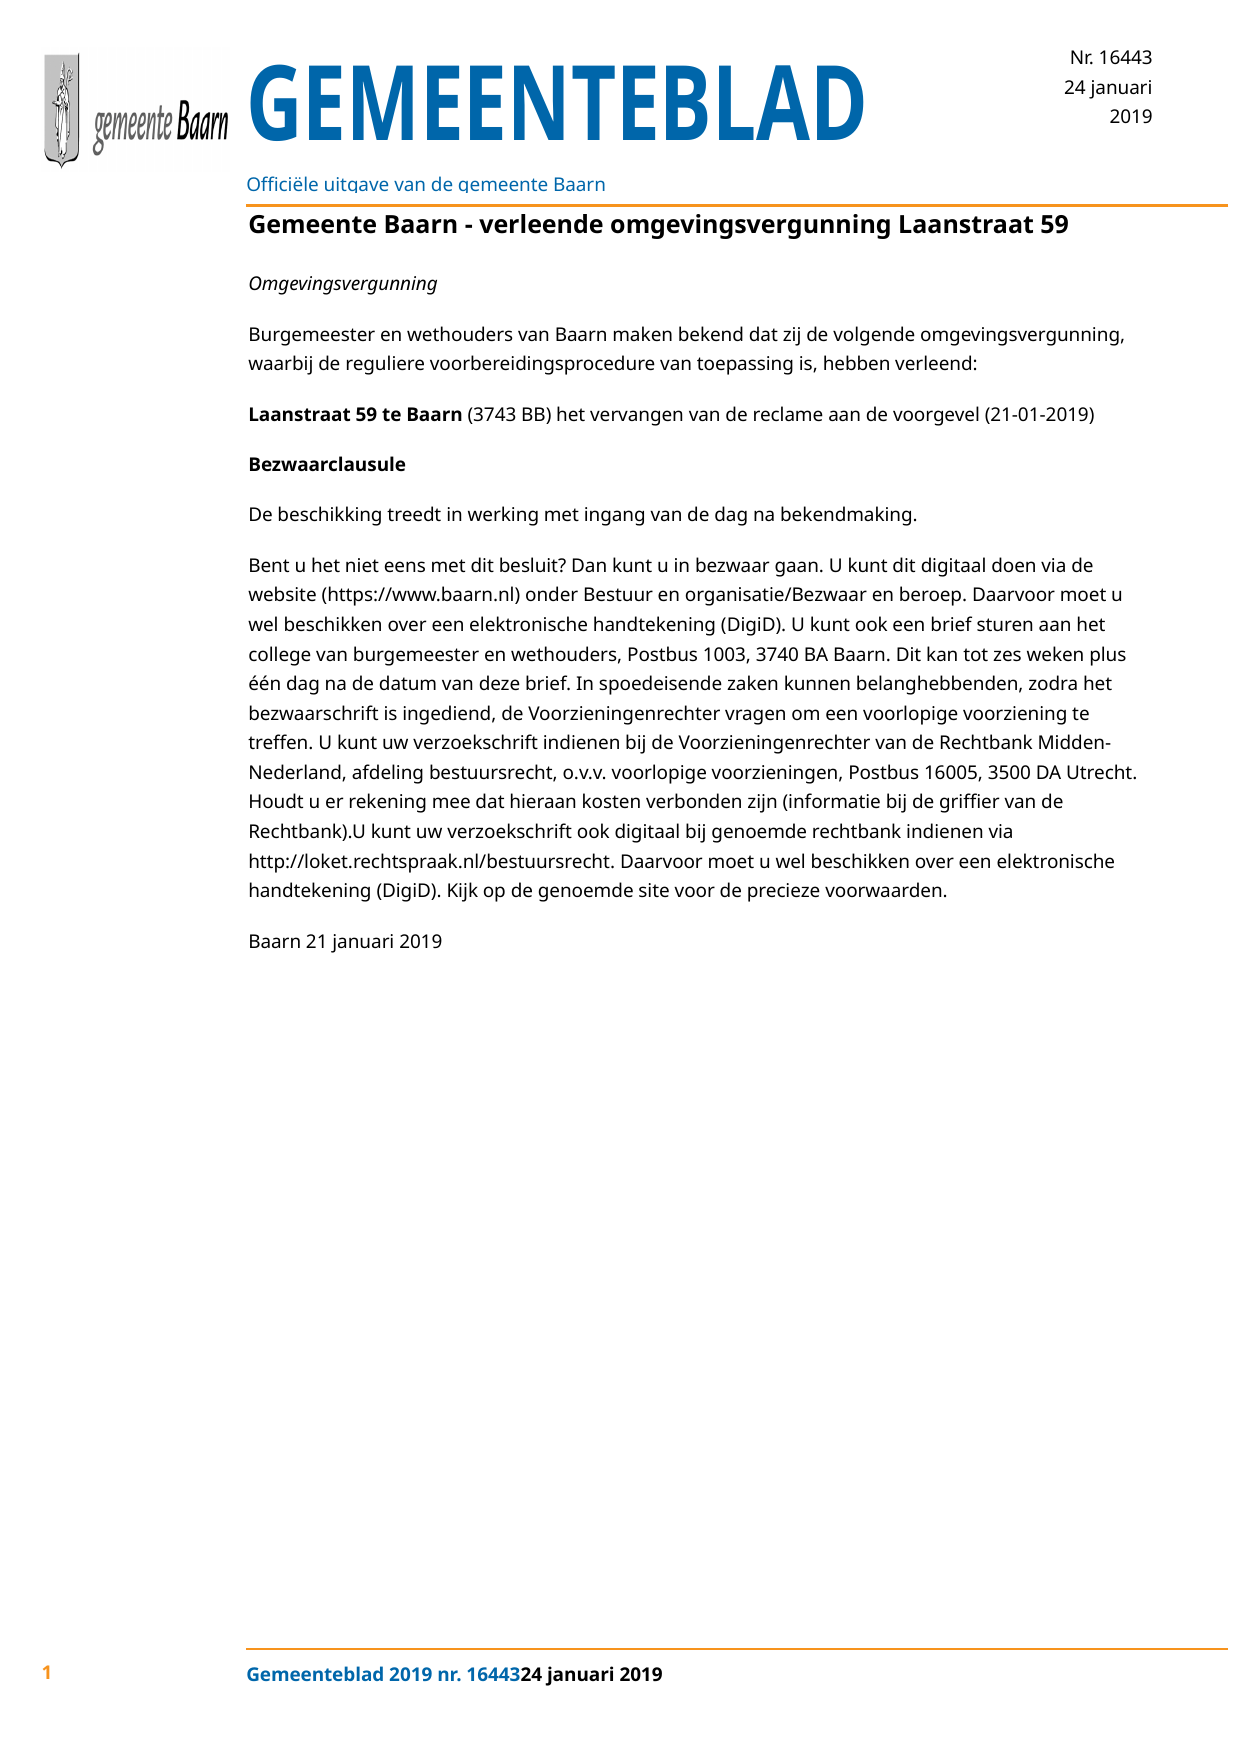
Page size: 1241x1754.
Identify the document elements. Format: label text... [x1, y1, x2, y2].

text Baarn 21 januari 2019 [248, 928, 1152, 953]
text Laanstraat 59 te Baarn (3743 BB) het vervangen van de reclame aan de voorgevel (21-01-2019) [248, 401, 1152, 426]
text De beschikking treedt in werking met ingang van de dag na bekendmaking. [248, 502, 1152, 527]
picture [41, 47, 231, 172]
text Gemeente Baarn - verleende omgevingsvergunning Laanstraat 59 [248, 207, 1152, 241]
text Bent u het niet eens met dit besluit? Dan kunt u in bezwaar gaan. U kunt dit digitaal doen via de website (https://www.baarn.nl) onder Bestuur en organisatie/Bezwaar en beroep. Daarvoor moet u wel beschikken over een elektronische handtekening (DigiD). U kunt ook een brief sturen aan het college van burgemeester en wethouders, Postbus 1003, 3740 BA Baarn. Dit kan tot zes weken plus één dag na de datum van deze brief. In spoedeisende zaken kunnen belanghebbenden, zodra het bezwaarschrift is ingediend, de Voorzieningenrechter vragen om een voorlopige voorziening te treffen. U kunt uw verzoekschrift indienen bij de Voorzieningenrechter van de Rechtbank Midden-Nederland, afdeling bestuursrecht, o.v.v. voorlopige voorzieningen, Postbus 16005, 3500 DA Utrecht. Houdt u er rekening mee dat hieraan kosten verbonden zijn (informatie bij de griffier van de Rechtbank).U kunt uw verzoekschrift ook digitaal bij genoemde rechtbank indienen via http://loket.rechtspraak.nl/bestuursrecht. Daarvoor moet u wel beschikken over een elektronische handtekening (DigiD). Kijk op de genoemde site voor de precieze voorwaarden. [248, 552, 1152, 903]
text Burgemeester en wethouders van Baarn maken bekend dat zij de volgende omgevingsvergunning, waarbij de reguliere voorbereidingsprocedure van toepassing is, hebben verleend: [248, 321, 1152, 376]
text Bezwaarclausule [248, 451, 1152, 477]
text Omgevingsvergunning [248, 270, 1152, 296]
